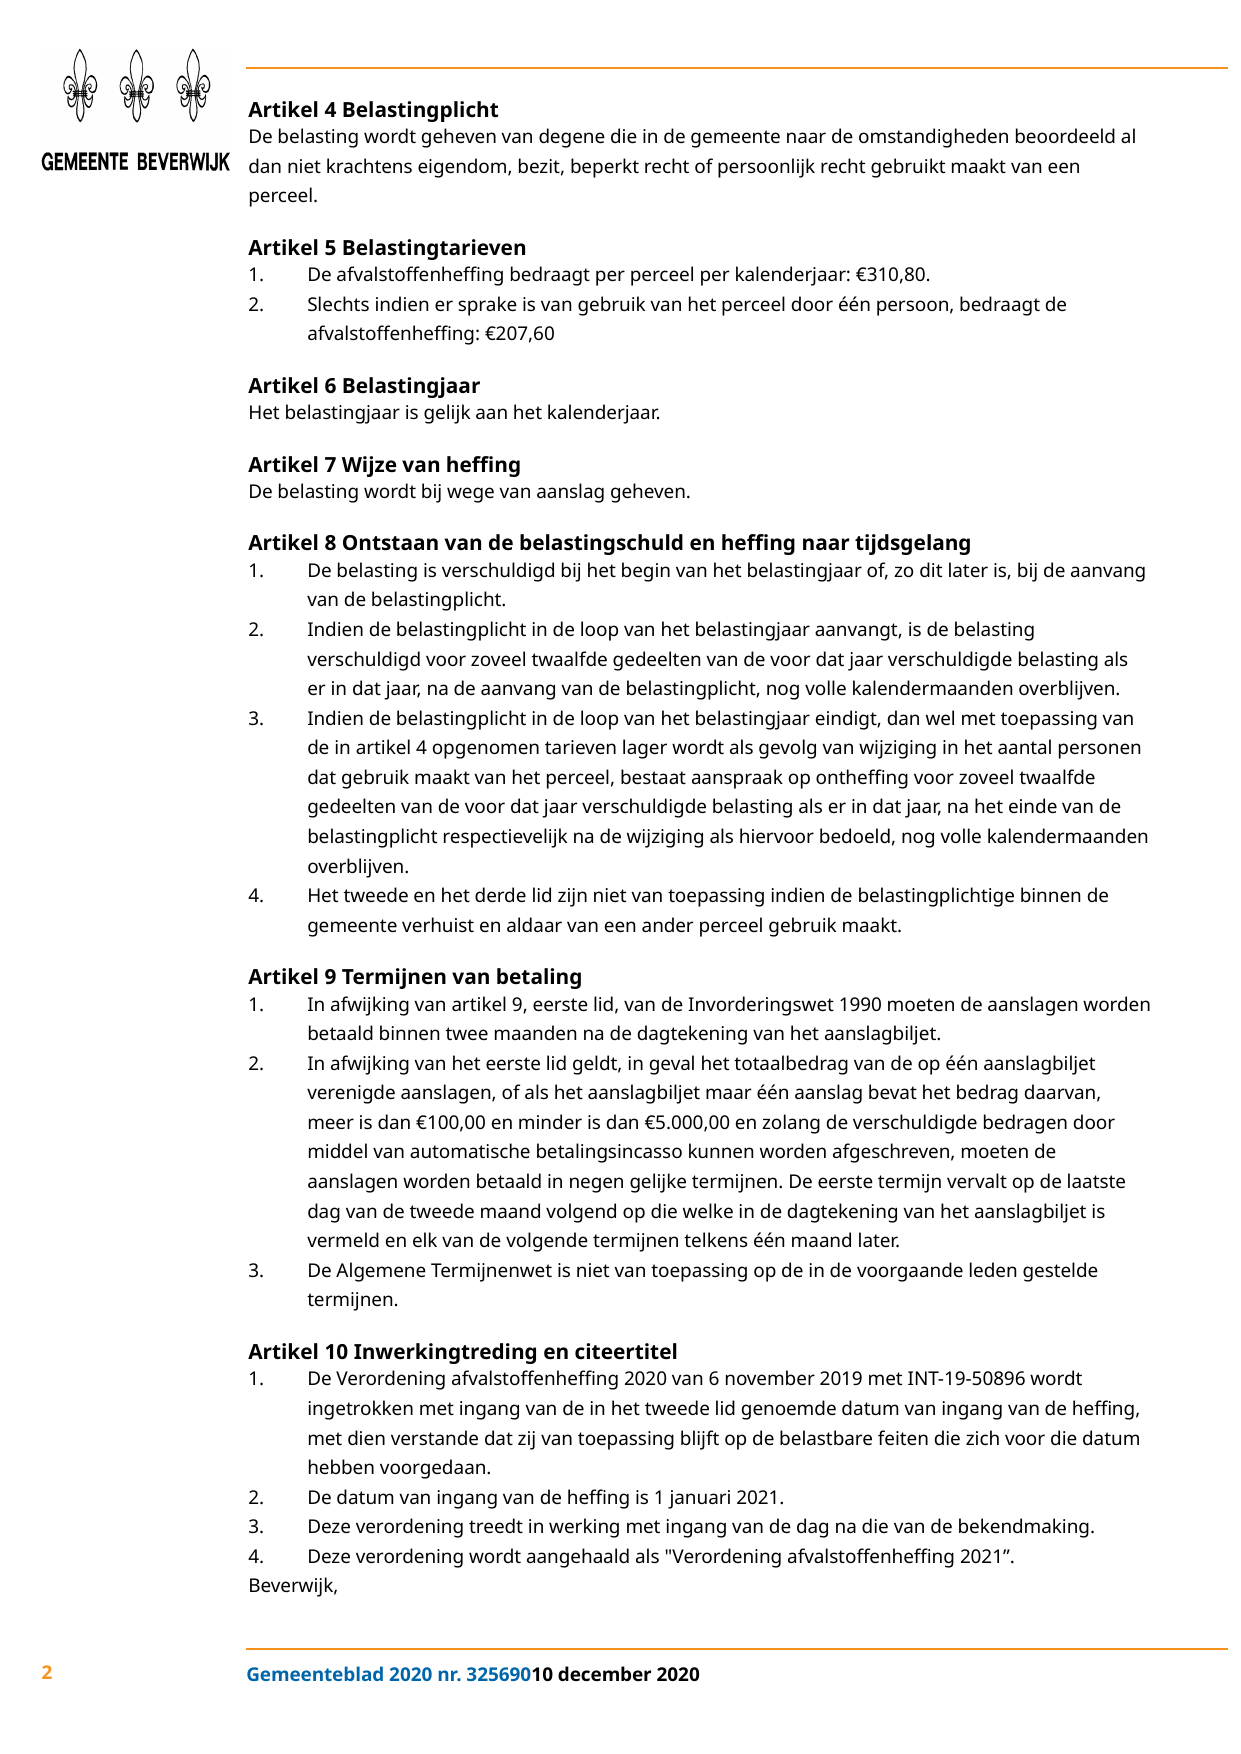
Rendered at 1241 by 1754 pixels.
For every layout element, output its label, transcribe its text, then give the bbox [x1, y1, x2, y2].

text Artikel 9 Termijnen van betaling [248, 962, 1152, 991]
list De Verordening afvalstoffenheffing 2020 van 6 november 2019 met INT-19-50896 wordt ingetrokken met ingang van de in het tweede lid genoemde datum van ingang van de heffing, met dien verstande dat zij van toepassing blijft op de belastbare feiten die zich voor die datum hebben voorgedaan. [248, 1366, 1152, 1480]
text Artikel 10 Inwerkingtreding en citeertitel [248, 1337, 1152, 1366]
list Slechts indien er sprake is van gebruik van het perceel door één persoon, bedraagt de afvalstoffenheffing: €207,60 [248, 291, 1152, 346]
list Indien de belastingplicht in de loop van het belastingjaar eindigt, dan wel met toepassing van de in artikel 4 opgenomen tarieven lager wordt als gevolg van wijziging in het aantal personen dat gebruik maakt van het perceel, bestaat aanspraak op ontheffing voor zoveel twaalfde gedeelten van de voor dat jaar verschuldigde belasting als er in dat jaar, na het einde van de belastingplicht respectievelijk na de wijziging als hiervoor bedoeld, nog volle kalendermaanden overblijven. [248, 705, 1152, 878]
list De Algemene Termijnenwet is niet van toepassing op de in de voorgaande leden gestelde termijnen. [248, 1257, 1152, 1312]
list De afvalstoffenheffing bedraagt per perceel per kalenderjaar: €310,80. [248, 261, 1152, 287]
text Het belastingjaar is gelijk aan het kalenderjaar. [248, 399, 1152, 425]
list De datum van ingang van de heffing is 1 januari 2021. [248, 1484, 1152, 1509]
list Deze verordening treedt in werking met ingang van de dag na die van de bekendmaking. [248, 1513, 1152, 1539]
text Artikel 4 Belastingplicht [248, 95, 1152, 123]
list Indien de belastingplicht in de loop van het belastingjaar aanvangt, is de belasting verschuldigd voor zoveel twaalfde gedeelten van de voor dat jaar verschuldigde belasting als er in dat jaar, na de aanvang van de belastingplicht, nog volle kalendermaanden overblijven. [248, 616, 1152, 701]
text Artikel 6 Belastingjaar [248, 371, 1152, 399]
list Het tweede en het derde lid zijn niet van toepassing indien de belastingplichtige binnen de gemeente verhuist en aldaar van een ander perceel gebruik maakt. [248, 882, 1152, 938]
text Artikel 8 Ontstaan van de belastingschuld en heffing naar tijdsgelang [248, 528, 1152, 557]
text Artikel 7 Wijze van heffing [248, 450, 1152, 478]
text De belasting wordt geheven van degene die in de gemeente naar de omstandigheden beoordeeld al dan niet krachtens eigendom, bezit, beperkt recht of persoonlijk recht gebruikt maakt van een perceel. [248, 123, 1152, 208]
list In afwijking van artikel 9, eerste lid, van de Invorderingswet 1990 moeten de aanslagen worden betaald binnen twee maanden na de dagtekening van het aanslagbiljet. [248, 991, 1152, 1046]
text Beverwijk, [248, 1573, 1152, 1598]
picture [41, 47, 231, 172]
text Artikel 5 Belastingtarieven [248, 233, 1152, 261]
list De belasting is verschuldigd bij het begin van het belastingjaar of, zo dit later is, bij de aanvang van de belastingplicht. [248, 557, 1152, 612]
list In afwijking van het eerste lid geldt, in geval het totaalbedrag van de op één aanslagbiljet verenigde aanslagen, of als het aanslagbiljet maar één aanslag bevat het bedrag daarvan, meer is dan €100,00 en minder is dan €5.000,00 en zolang de verschuldigde bedragen door middel van automatische betalingsincasso kunnen worden afgeschreven, moeten de aanslagen worden betaald in negen gelijke termijnen. De eerste termijn vervalt op de laatste dag van de tweede maand volgend op die welke in de dagtekening van het aanslagbiljet is vermeld en elk van de volgende termijnen telkens één maand later. [248, 1050, 1152, 1253]
list Deze verordening wordt aangehaald als "Verordening afvalstoffenheffing 2021”. [248, 1543, 1152, 1569]
text De belasting wordt bij wege van aanslag geheven. [248, 478, 1152, 504]
